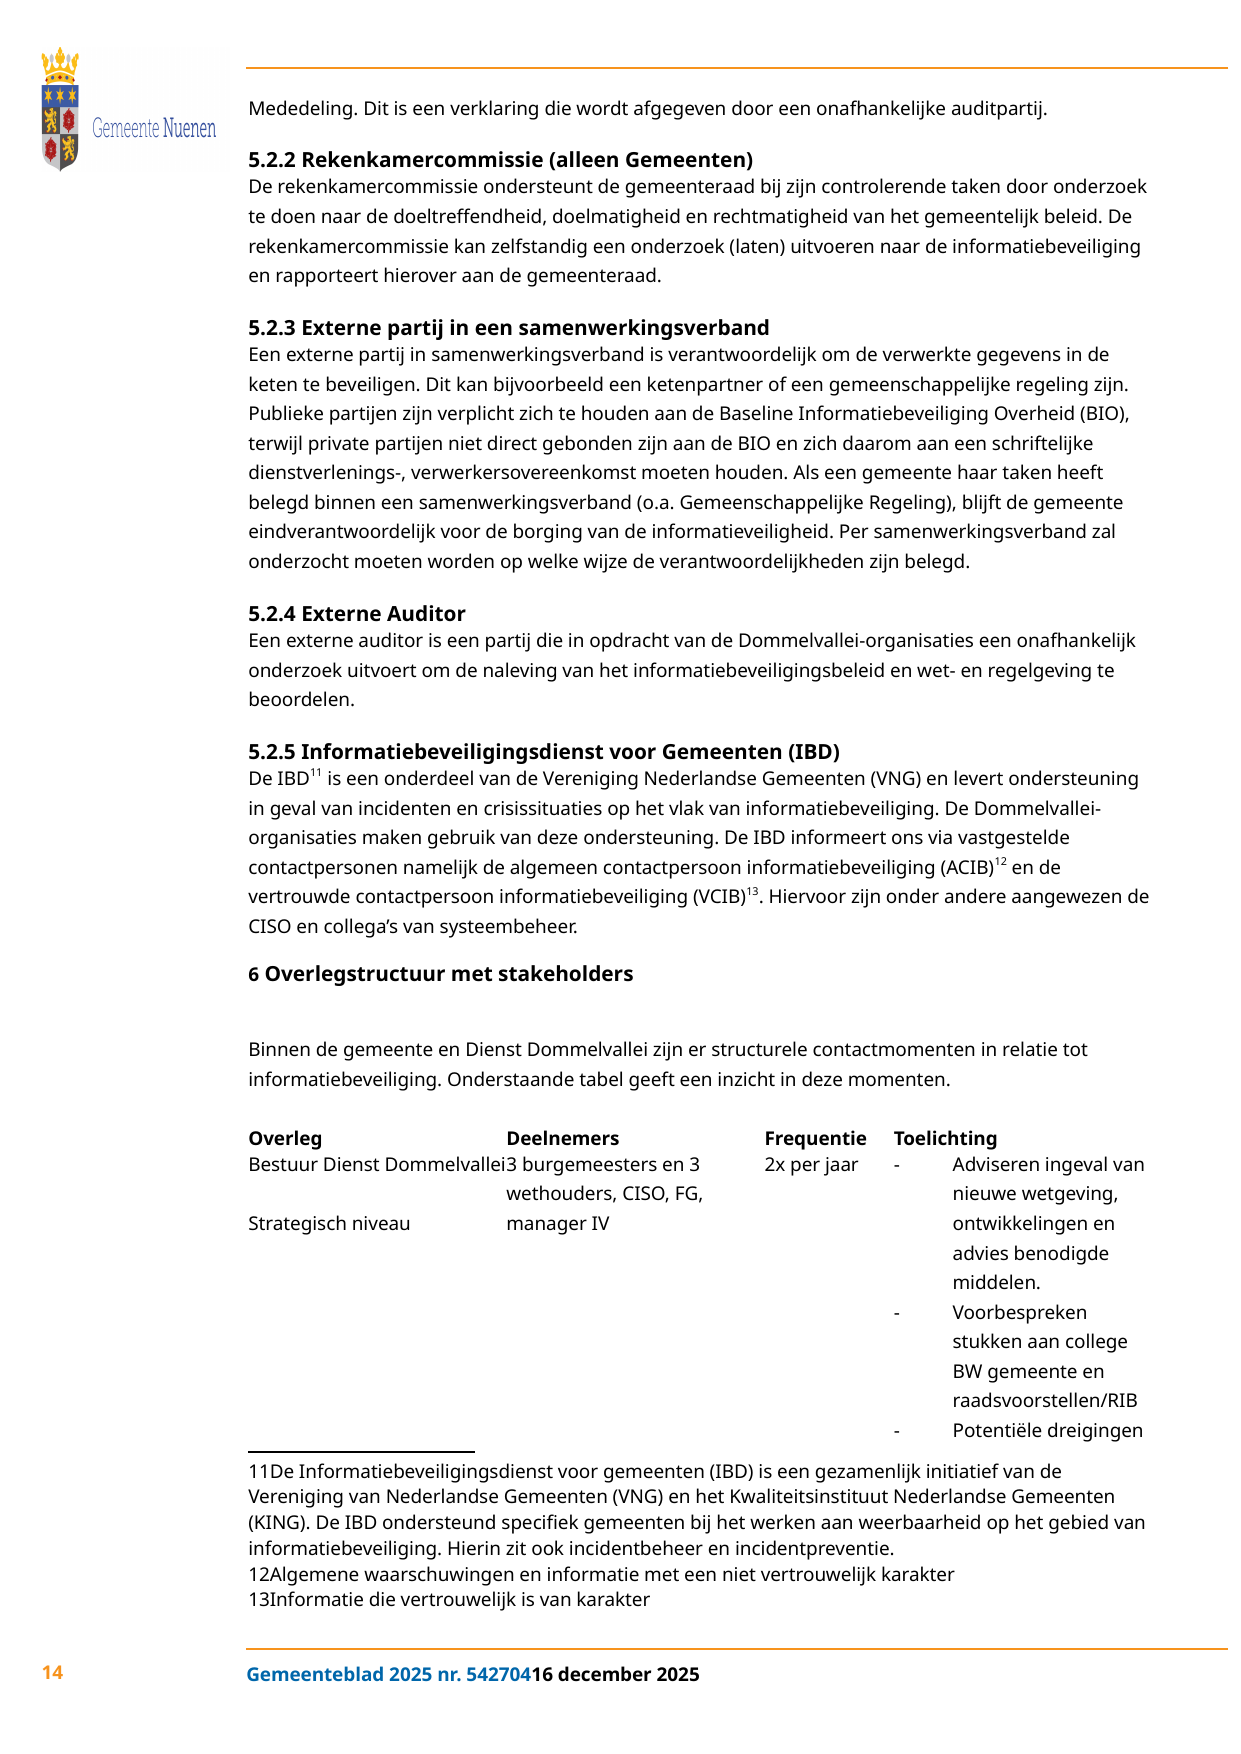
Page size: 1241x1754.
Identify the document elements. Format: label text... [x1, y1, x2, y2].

text 5.2.4 Externe Auditor [248, 599, 1152, 627]
table_cell 2x per jaar [764, 1151, 893, 1443]
table_header Toelichting [894, 1125, 1152, 1151]
picture [41, 47, 231, 172]
table_cell Bestuur Dienst Dommelvallei Strategisch niveau [248, 1151, 506, 1443]
table_header Frequentie [764, 1125, 893, 1151]
text 5.2.3 Externe partij in een samenwerkingsverband [248, 313, 1152, 341]
text Een externe partij in samenwerkingsverband is verantwoordelijk om de verwerkte gegevens in de keten te beveiligen. Dit kan bijvoorbeeld een ketenpartner of een gemeenschappelijke regeling zijn. Publieke partijen zijn verplicht zich te houden aan de Baseline Informatiebeveiliging Overheid (BIO), terwijl private partijen niet direct gebonden zijn aan de BIO en zich daarom aan een schriftelijke dienstverlenings-, verwerkersovereenkomst moeten houden. Als een gemeente haar taken heeft belegd binnen een samenwerkingsverband (o.a. Gemeenschappelijke Regeling), blijft de gemeente eindverantwoordelijk voor de borging van de informatieveiligheid. Per samenwerkingsverband zal onderzocht moeten worden op welke wijze de verantwoordelijkheden zijn belegd. [248, 341, 1152, 574]
text 5.2.5 Informatiebeveiligingsdienst voor Gemeenten (IBD) [248, 737, 1152, 765]
text Binnen de gemeente en Dienst Dommelvallei zijn er structurele contactmomenten in relatie tot informatiebeveiliging. Onderstaande tabel geeft een inzicht in deze momenten. [248, 1036, 1152, 1092]
text De rekenkamercommissie ondersteunt de gemeenteraad bij zijn controlerende taken door onderzoek te doen naar de doeltreffendheid, doelmatigheid en rechtmatigheid van het gemeentelijk beleid. De rekenkamercommissie kan zelfstandig een onderzoek (laten) uitvoeren naar de informatiebeveiliging en rapporteert hierover aan de gemeenteraad. [248, 174, 1152, 288]
text Een externe auditor is een partij die in opdracht van de Dommelvallei-organisaties een onafhankelijk onderzoek uitvoert om de naleving van het informatiebeveiligingsbeleid en wet- en regelgeving te beoordelen. [248, 627, 1152, 712]
text Informatie die vertrouwelijk is van karakter [248, 1586, 1152, 1612]
text Mededeling. Dit is een verklaring die wordt afgegeven door een onafhankelijke auditpartij. [248, 95, 1152, 121]
table_cell Adviseren ingeval van nieuwe wetgeving, ontwikkelingen en advies benodigde middelen. Voorbespreken stukken aan college BW gemeente en raadsvoorstellen/RIB Potentiële dreigingen [894, 1151, 1152, 1443]
text 6 Overlegstructuur met stakeholders [248, 959, 1152, 987]
table_header Overleg [248, 1125, 506, 1151]
text De IBD is een onderdeel van de Vereniging Nederlandse Gemeenten (VNG) en levert ondersteuning in geval van incidenten en crisissituaties op het vlak van informatiebeveiliging. De Dommelvallei-organisaties maken gebruik van deze ondersteuning. De IBD informeert ons via vastgestelde contactpersonen namelijk de algemeen contactpersoon informatiebeveiliging (ACIB) en de vertrouwde contactpersoon informatiebeveiliging (VCIB). Hiervoor zijn onder andere aangewezen de CISO en collega’s van systeembeheer. [248, 765, 1152, 939]
text Algemene waarschuwingen en informatie met een niet vertrouwelijk karakter [248, 1561, 1152, 1586]
table_cell 3 burgemeesters en 3 wethouders, CISO, FG, manager IV [506, 1151, 764, 1443]
text 5.2.2 Rekenkamercommissie (alleen Gemeenten) [248, 145, 1152, 174]
text De Informatiebeveiligingsdienst voor gemeenten (IBD) is een gezamenlijk initiatief van de Vereniging van Nederlandse Gemeenten (VNG) en het Kwaliteitsinstituut Nederlandse Gemeenten (KING). De IBD ondersteund specifiek gemeenten bij het werken aan weerbaarheid op het gebied van informatiebeveiliging. Hierin zit ook incidentbeheer en incidentpreventie. [248, 1458, 1152, 1561]
table_header Deelnemers [506, 1125, 764, 1151]
